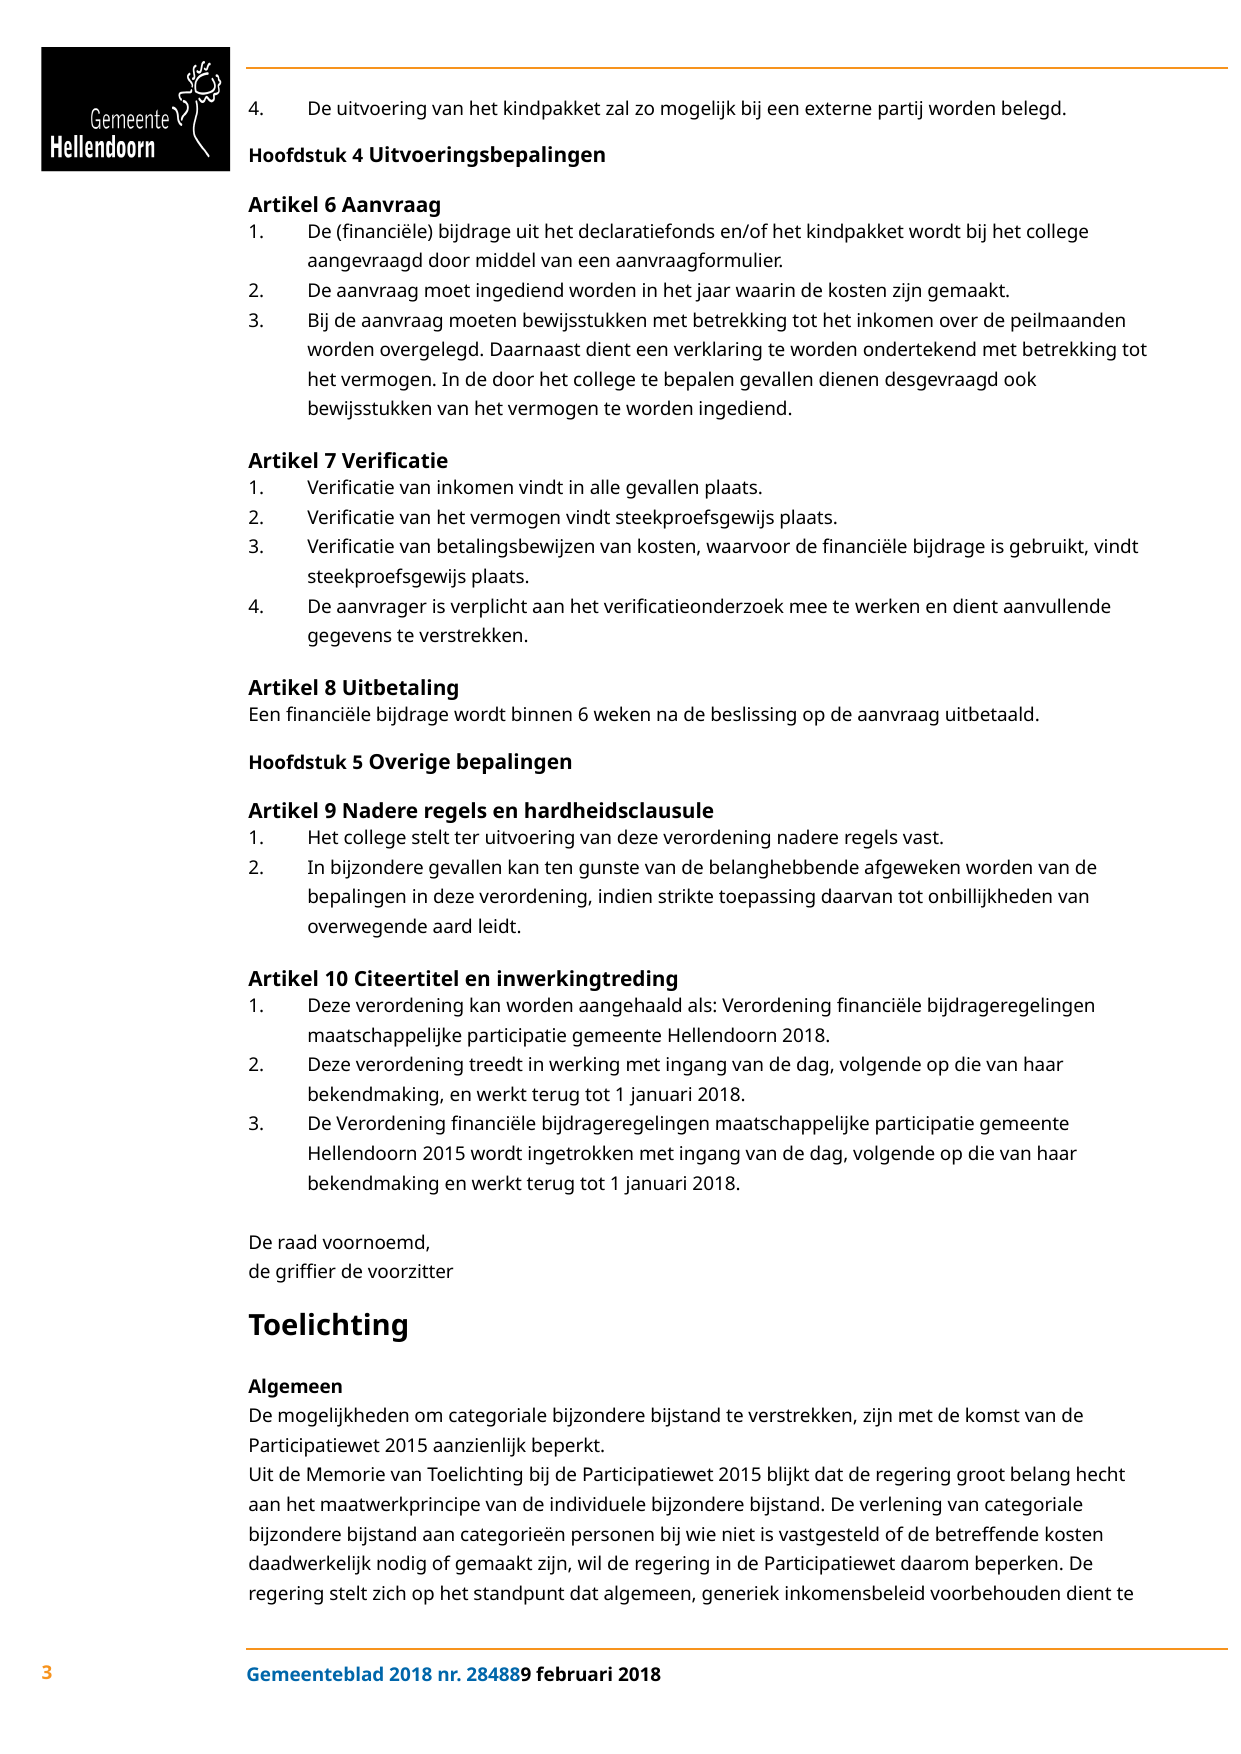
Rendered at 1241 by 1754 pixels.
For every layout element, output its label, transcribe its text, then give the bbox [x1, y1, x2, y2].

list De uitvoering van het kindpakket zal zo mogelijk bij een externe partij worden belegd. [248, 95, 1152, 121]
text Algemeen [248, 1373, 1152, 1399]
text De mogelijkheden om categoriale bijzondere bijstand te verstrekken, zijn met de komst van de Participatiewet 2015 aanzienlijk beperkt. [248, 1402, 1152, 1458]
list De aanvraag moet ingediend worden in het jaar waarin de kosten zijn gemaakt. [248, 277, 1152, 303]
list De aanvrager is verplicht aan het verificatieonderzoek mee te werken en dient aanvullende gegevens te verstrekken. [248, 593, 1152, 648]
list De (financiële) bijdrage uit het declaratiefonds en/of het kindpakket wordt bij het college aangevraagd door middel van een aanvraagformulier. [248, 218, 1152, 273]
text Artikel 9 Nadere regels en hardheidsclausule [248, 796, 1152, 824]
text Artikel 7 Verificatie [248, 446, 1152, 474]
list Verificatie van inkomen vindt in alle gevallen plaats. [248, 474, 1152, 500]
list De Verordening financiële bijdrageregelingen maatschappelijke participatie gemeente Hellendoorn 2015 wordt ingetrokken met ingang van de dag, volgende op die van haar bekendmaking en werkt terug tot 1 januari 2018. [248, 1111, 1152, 1195]
list Deze verordening kan worden aangehaald als: Verordening financiële bijdrageregelingen maatschappelijke participatie gemeente Hellendoorn 2018. [248, 992, 1152, 1047]
list Verificatie van betalingsbewijzen van kosten, waarvoor de financiële bijdrage is gebruikt, vindt steekproefsgewijs plaats. [248, 534, 1152, 589]
text De raad voornoemd, [248, 1229, 1152, 1254]
list Het college stelt ter uitvoering van deze verordening nadere regels vast. [248, 824, 1152, 850]
text Hoofdstuk 5 Overige bepalingen [248, 747, 1152, 775]
list Bij de aanvraag moeten bewijsstukken met betrekking tot het inkomen over de peilmaanden worden overgelegd. Daarnaast dient een verklaring te worden ondertekend met betrekking tot het vermogen. In de door het college te bepalen gevallen dienen desgevraagd ook bewijsstukken van het vermogen te worden ingediend. [248, 307, 1152, 421]
text de griffier de voorzitter [248, 1258, 1152, 1284]
text Een financiële bijdrage wordt binnen 6 weken na de beslissing op de aanvraag uitbetaald. [248, 701, 1152, 727]
list Deze verordening treedt in werking met ingang van de dag, volgende op die van haar bekendmaking, en werkt terug tot 1 januari 2018. [248, 1051, 1152, 1107]
list In bijzondere gevallen kan ten gunste van de belanghebbende afgeweken worden van de bepalingen in deze verordening, indien strikte toepassing daarvan tot onbillijkheden van overwegende aard leidt. [248, 854, 1152, 939]
text Toelichting [248, 1304, 1152, 1344]
picture [41, 47, 231, 172]
text Hoofdstuk 4 Uitvoeringsbepalingen [248, 140, 1152, 169]
text Uit de Memorie van Toelichting bij de Participatiewet 2015 blijkt dat de regering groot belang hecht aan het maatwerkprincipe van de individuele bijzondere bijstand. De verlening van categoriale bijzondere bijstand aan categorieën personen bij wie niet is vastgesteld of de betreffende kosten daadwerkelijk nodig of gemaakt zijn, wil de regering in de Participatiewet daarom beperken. De regering stelt zich op het standpunt dat algemeen, generiek inkomensbeleid voorbehouden dient te [248, 1462, 1152, 1606]
text Artikel 6 Aanvraag [248, 190, 1152, 218]
text Artikel 10 Citeertitel en inwerkingtreding [248, 964, 1152, 992]
list Verificatie van het vermogen vindt steekproefsgewijs plaats. [248, 504, 1152, 530]
text Artikel 8 Uitbetaling [248, 673, 1152, 701]
